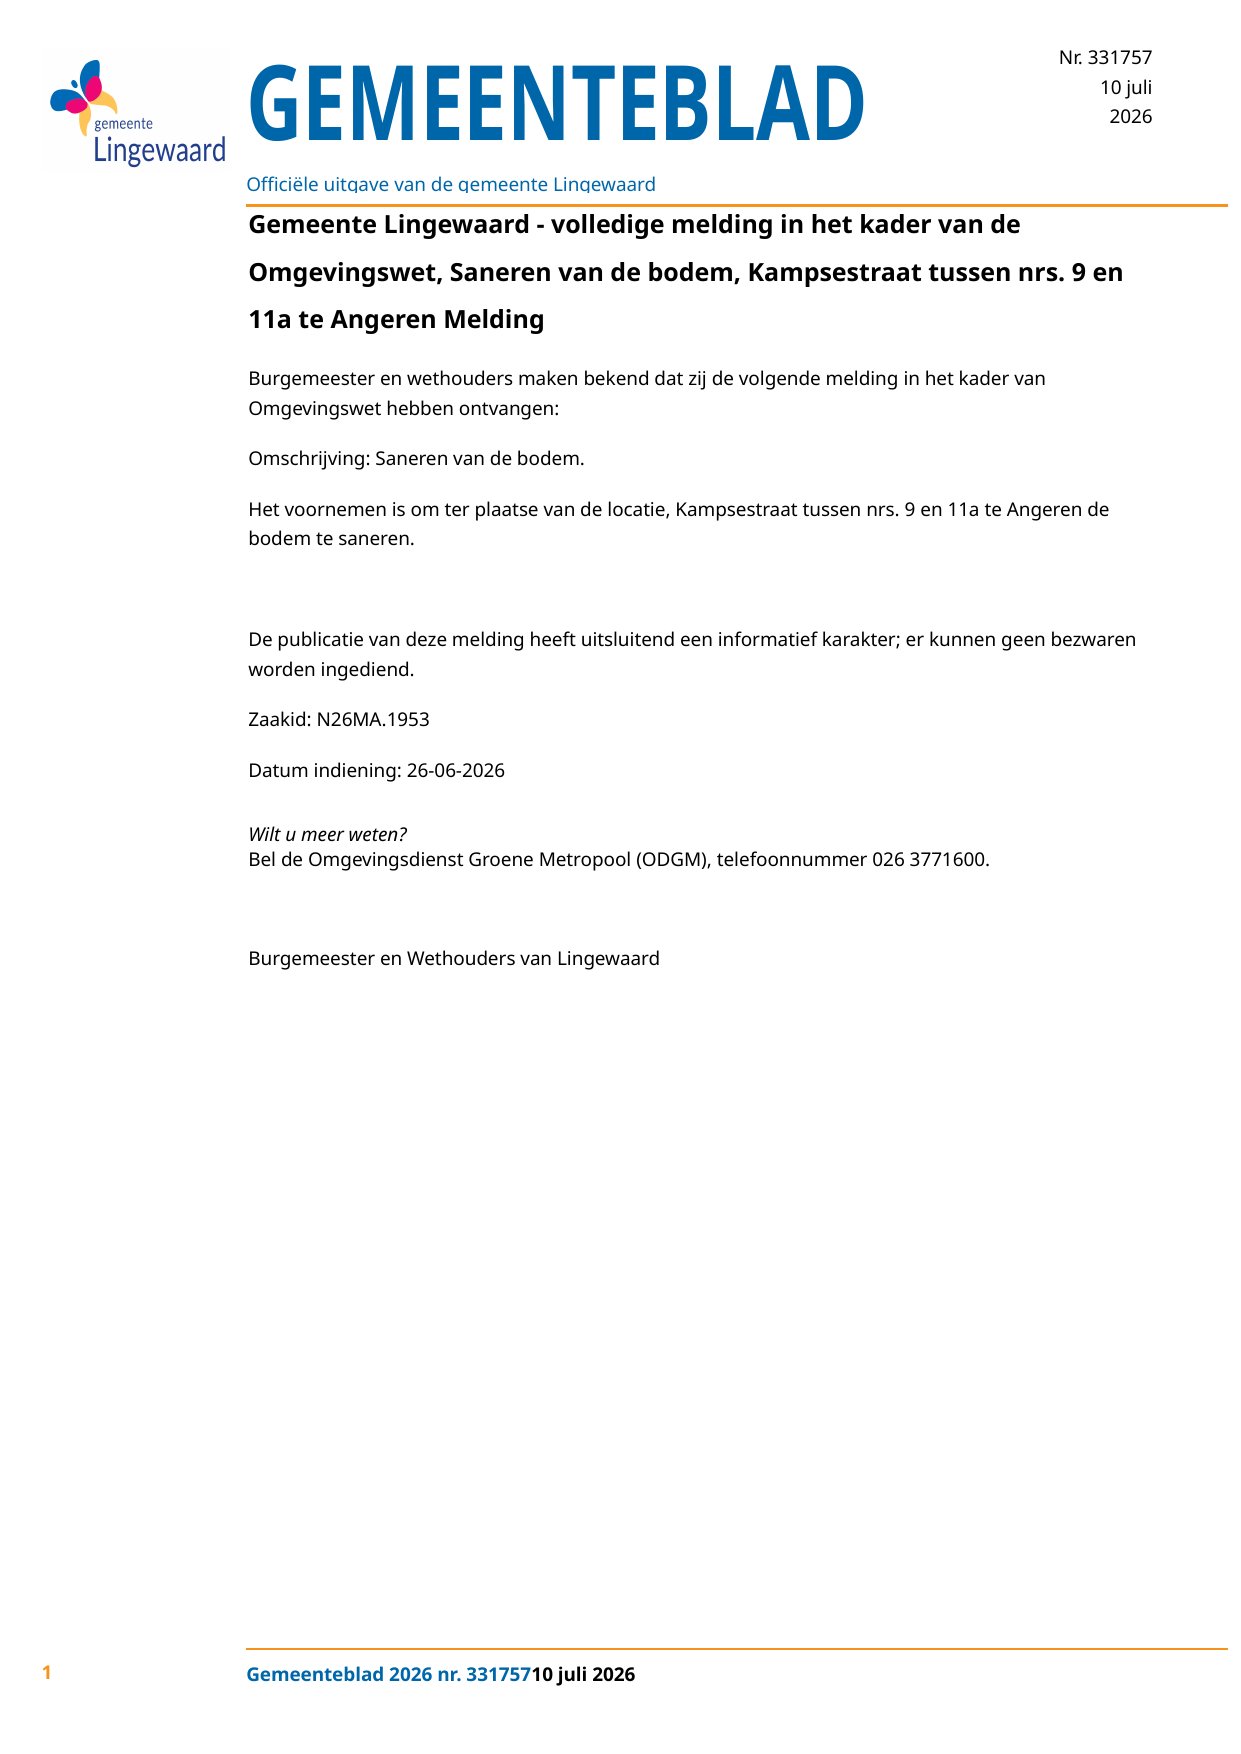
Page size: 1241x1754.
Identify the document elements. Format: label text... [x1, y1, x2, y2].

text Het voornemen is om ter plaatse van de locatie, Kampsestraat tussen nrs. 9 en 11a te Angeren de bodem te saneren. [248, 496, 1152, 551]
text Datum indiening: 26-06-2026 [248, 757, 1152, 782]
text Zaakid: N26MA.1953 [248, 706, 1152, 732]
text De publicatie van deze melding heeft uitsluitend een informatief karakter; er kunnen geen bezwaren worden ingediend. [248, 626, 1152, 682]
text Bel de Omgevingsdienst Groene Metropool (ODGM), telefoonnummer 026 3771600. [248, 846, 1152, 872]
text Burgemeester en Wethouders van Lingewaard [248, 945, 1152, 970]
text Omschrijving: Saneren van de bodem. [248, 446, 1152, 471]
picture [41, 47, 231, 172]
text Burgemeester en wethouders maken bekend dat zij de volgende melding in het kader van Omgevingswet hebben ontvangen: [248, 366, 1152, 421]
text Gemeente Lingewaard - volledige melding in het kader van de Omgevingswet, Saneren van de bodem, Kampsestraat tussen nrs. 9 en 11a te Angeren Melding [248, 207, 1152, 336]
text Wilt u meer weten? [248, 821, 1152, 846]
